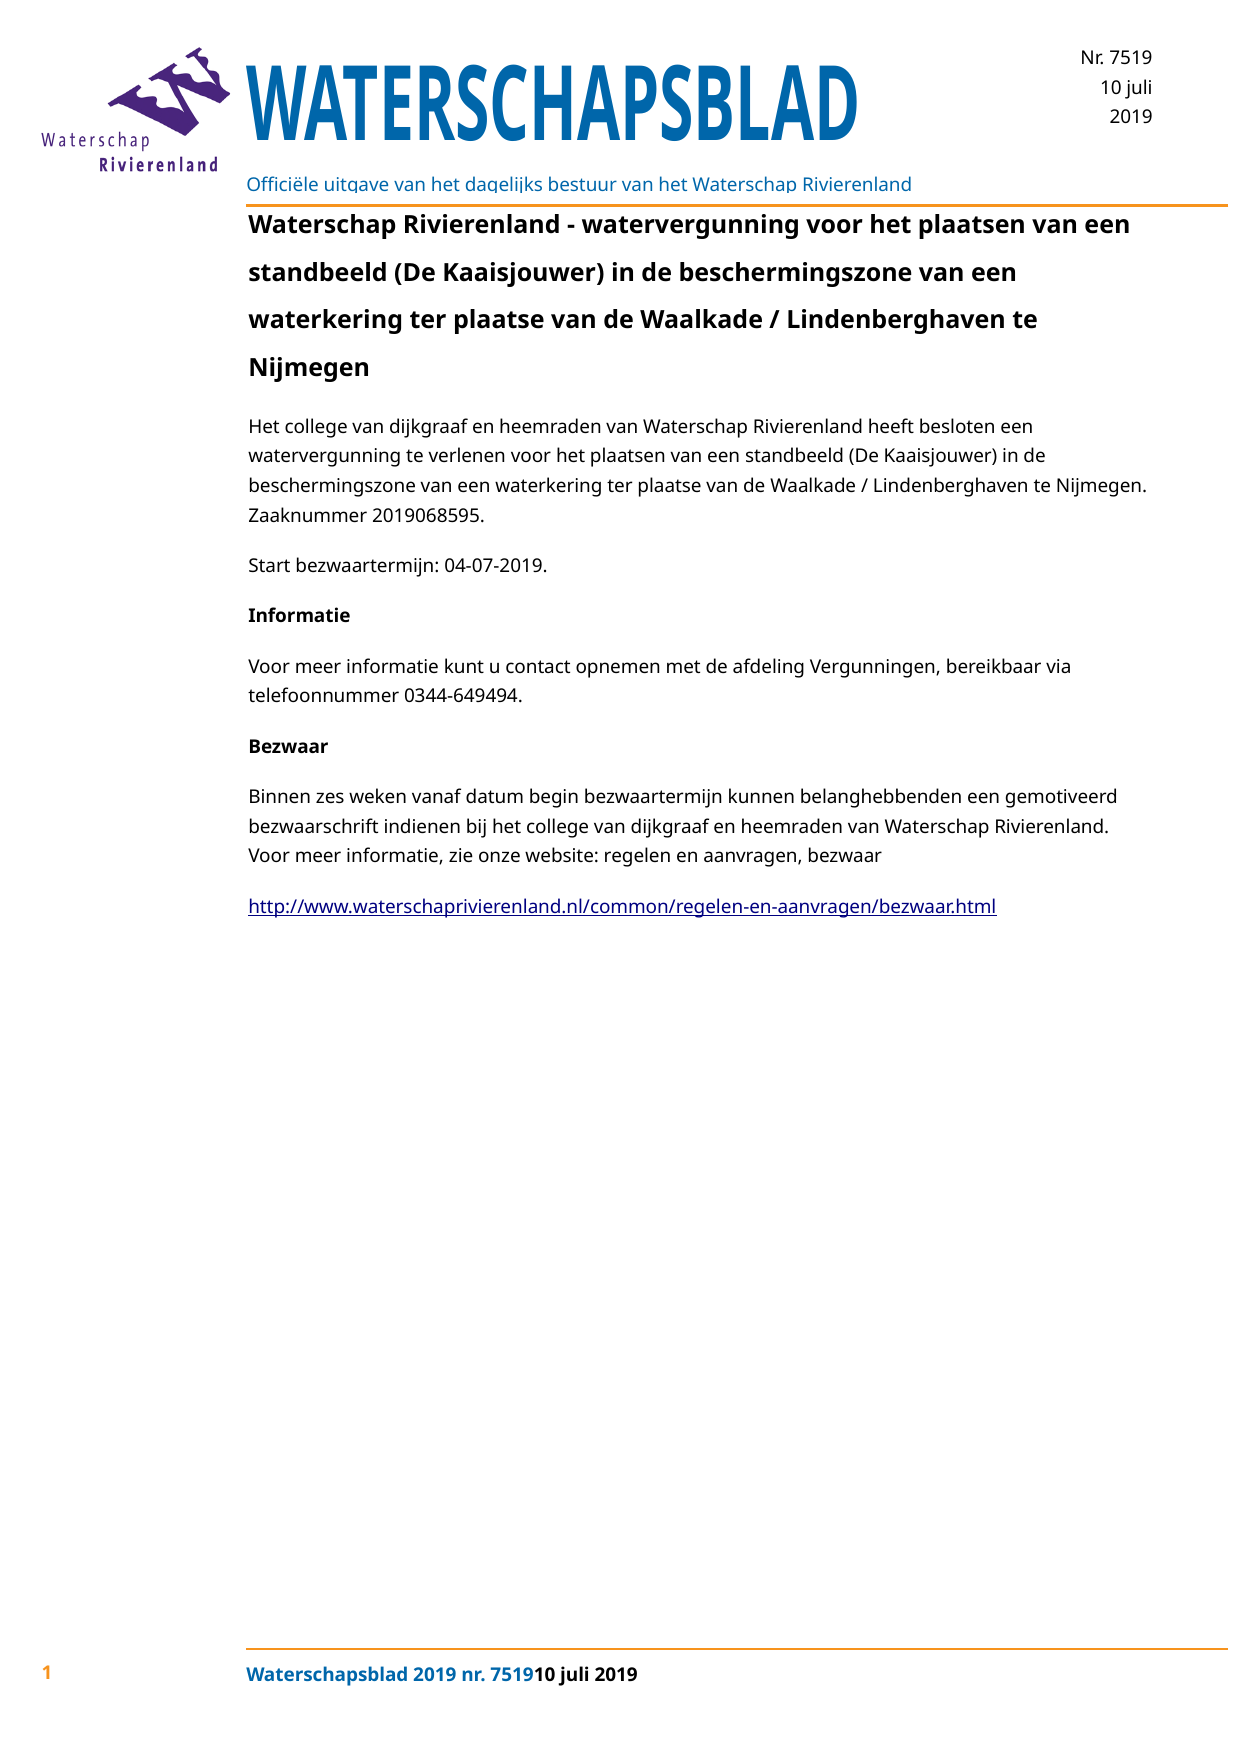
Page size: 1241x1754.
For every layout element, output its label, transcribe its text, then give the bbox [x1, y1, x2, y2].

text Het college van dijkgraaf en heemraden van Waterschap Rivierenland heeft besloten een watervergunning te verlenen voor het plaatsen van een standbeeld (De Kaaisjouwer) in de beschermingszone van een waterkering ter plaatse van de Waalkade / Lindenberghaven te Nijmegen. Zaaknummer 2019068595. [248, 413, 1152, 528]
text Binnen zes weken vanaf datum begin bezwaartermijn kunnen belanghebbenden een gemotiveerd bezwaarschrift indienen bij het college van dijkgraaf en heemraden van Waterschap Rivierenland. Voor meer informatie, zie onze website: regelen en aanvragen, bezwaar [248, 783, 1152, 868]
text http://www.waterschaprivierenland.nl/common/regelen-en-aanvragen/bezwaar.html [248, 893, 1152, 919]
text Start bezwaartermijn: 04-07-2019. [248, 552, 1152, 578]
text Waterschap Rivierenland - watervergunning voor het plaatsen van een standbeeld (De Kaaisjouwer) in de beschermingszone van een waterkering ter plaatse van de Waalkade / Lindenberghaven te Nijmegen [248, 207, 1152, 384]
picture [41, 47, 231, 172]
text Informatie [248, 603, 1152, 628]
text Voor meer informatie kunt u contact opnemen met de afdeling Vergunningen, bereikbaar via telefoonnummer 0344-649494. [248, 653, 1152, 708]
text Bezwaar [248, 733, 1152, 759]
